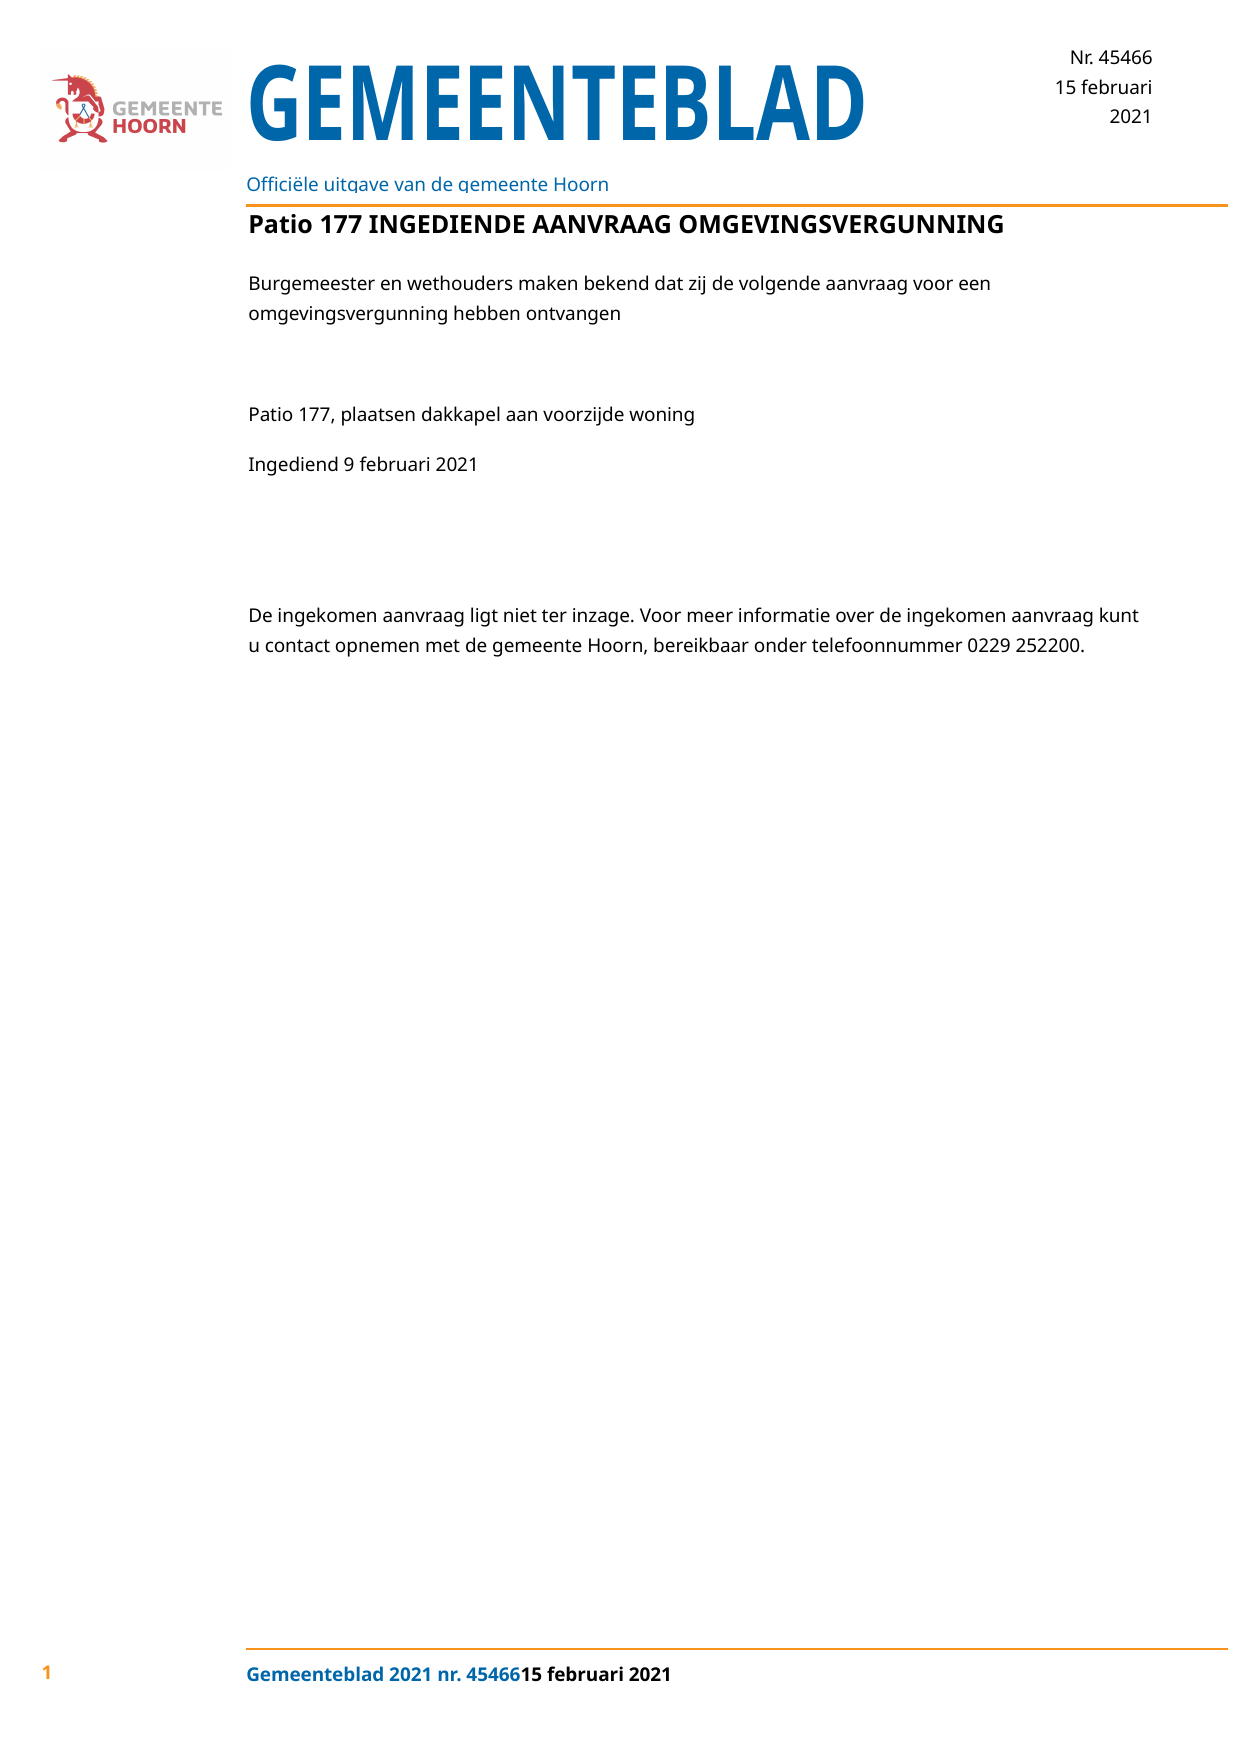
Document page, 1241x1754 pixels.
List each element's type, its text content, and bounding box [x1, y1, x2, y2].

text Burgemeester en wethouders maken bekend dat zij de volgende aanvraag voor een omgevingsvergunning hebben ontvangen [248, 270, 1152, 326]
text Ingediend 9 februari 2021 [248, 451, 1152, 477]
picture [41, 47, 231, 172]
text Patio 177 INGEDIENDE AANVRAAG OMGEVINGSVERGUNNING [248, 207, 1152, 241]
text De ingekomen aanvraag ligt niet ter inzage. Voor meer informatie over de ingekomen aanvraag kunt u contact opnemen met de gemeente Hoorn, bereikbaar onder telefoonnummer 0229 252200. [248, 602, 1152, 658]
text Patio 177, plaatsen dakkapel aan voorzijde woning [248, 401, 1152, 426]
